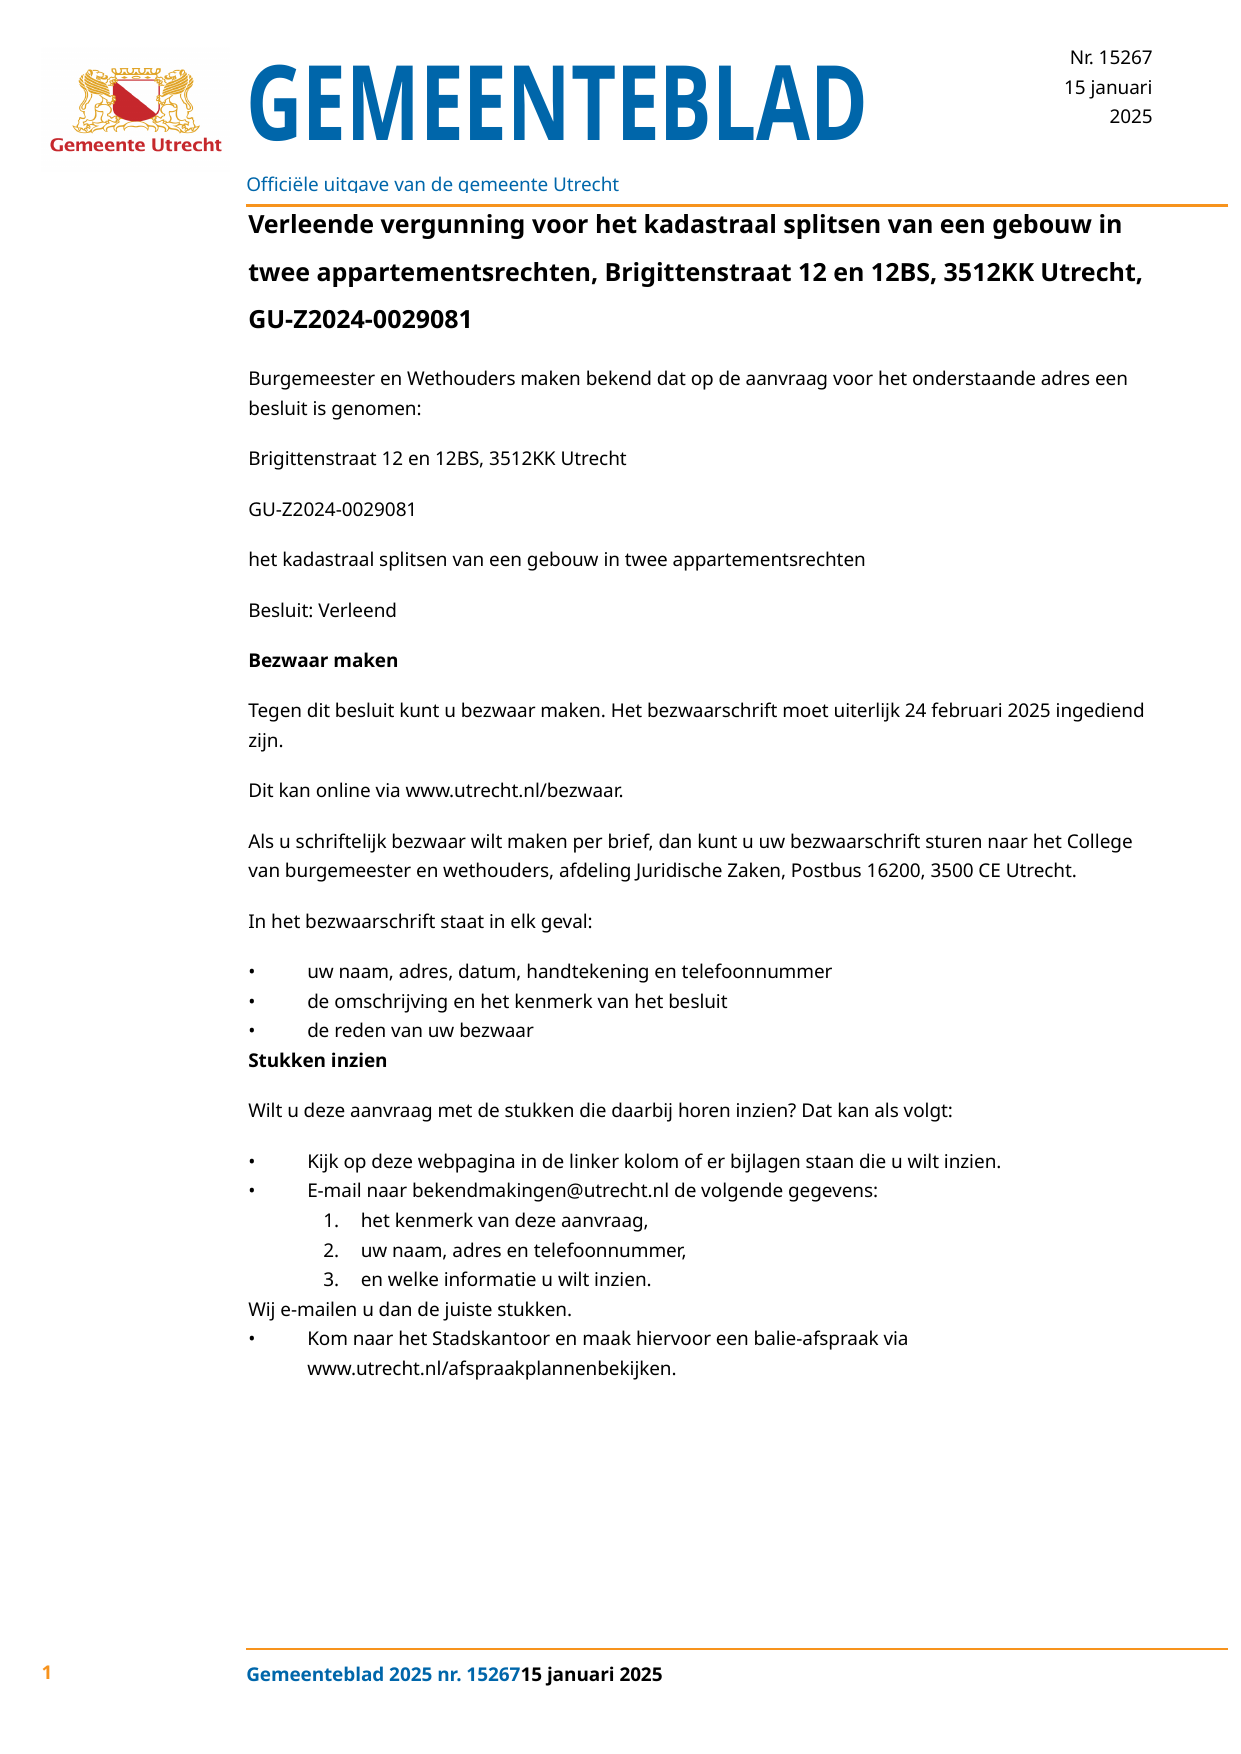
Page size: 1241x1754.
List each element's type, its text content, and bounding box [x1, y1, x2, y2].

list en welke informatie u wilt inzien. [323, 1266, 1152, 1292]
text Als u schriftelijk bezwaar wilt maken per brief, dan kunt u uw bezwaarschrift sturen naar het College van burgemeester en wethouders, afdeling Juridische Zaken, Postbus 16200, 3500 CE Utrecht. [248, 828, 1152, 883]
list het kenmerk van deze aanvraag, [323, 1207, 1152, 1233]
list de omschrijving en het kenmerk van het besluit [248, 988, 1152, 1014]
text Besluit: Verleend [248, 597, 1152, 622]
list de reden van uw bezwaar [248, 1018, 1152, 1043]
text Verleende vergunning voor het kadastraal splitsen van een gebouw in twee appartementsrechten, Brigittenstraat 12 en 12BS, 3512KK Utrecht, GU-Z2024-0029081 [248, 207, 1152, 336]
text Burgemeester en Wethouders maken bekend dat op de aanvraag voor het onderstaande adres een besluit is genomen: [248, 366, 1152, 421]
list uw naam, adres, datum, handtekening en telefoonnummer [248, 958, 1152, 984]
text GU-Z2024-0029081 [248, 496, 1152, 522]
text Tegen dit besluit kunt u bezwaar maken. Het bezwaarschrift moet uiterlijk 24 februari 2025 ingediend zijn. [248, 698, 1152, 753]
text Wij e-mailen u dan de juiste stukken. [248, 1296, 1152, 1322]
picture [41, 47, 231, 172]
text Wilt u deze aanvraag met de stukken die daarbij horen inzien? Dat kan als volgt: [248, 1098, 1152, 1123]
list E-mail naar bekendmakingen@utrecht.nl de volgende gegevens: [248, 1178, 1152, 1203]
list Kom naar het Stadskantoor en maak hiervoor een balie-afspraak via www.utrecht.nl/afspraakplannenbekijken. [248, 1326, 1152, 1381]
list Kijk op deze webpagina in de linker kolom of er bijlagen staan die u wilt inzien. [248, 1148, 1152, 1174]
text Bezwaar maken [248, 647, 1152, 673]
text Brigittenstraat 12 en 12BS, 3512KK Utrecht [248, 446, 1152, 471]
list uw naam, adres en telefoonnummer, [323, 1237, 1152, 1262]
text Dit kan online via www.utrecht.nl/bezwaar. [248, 778, 1152, 803]
text In het bezwaarschrift staat in elk geval: [248, 908, 1152, 934]
text het kadastraal splitsen van een gebouw in twee appartementsrechten [248, 546, 1152, 572]
text Stukken inzien [248, 1047, 1152, 1073]
